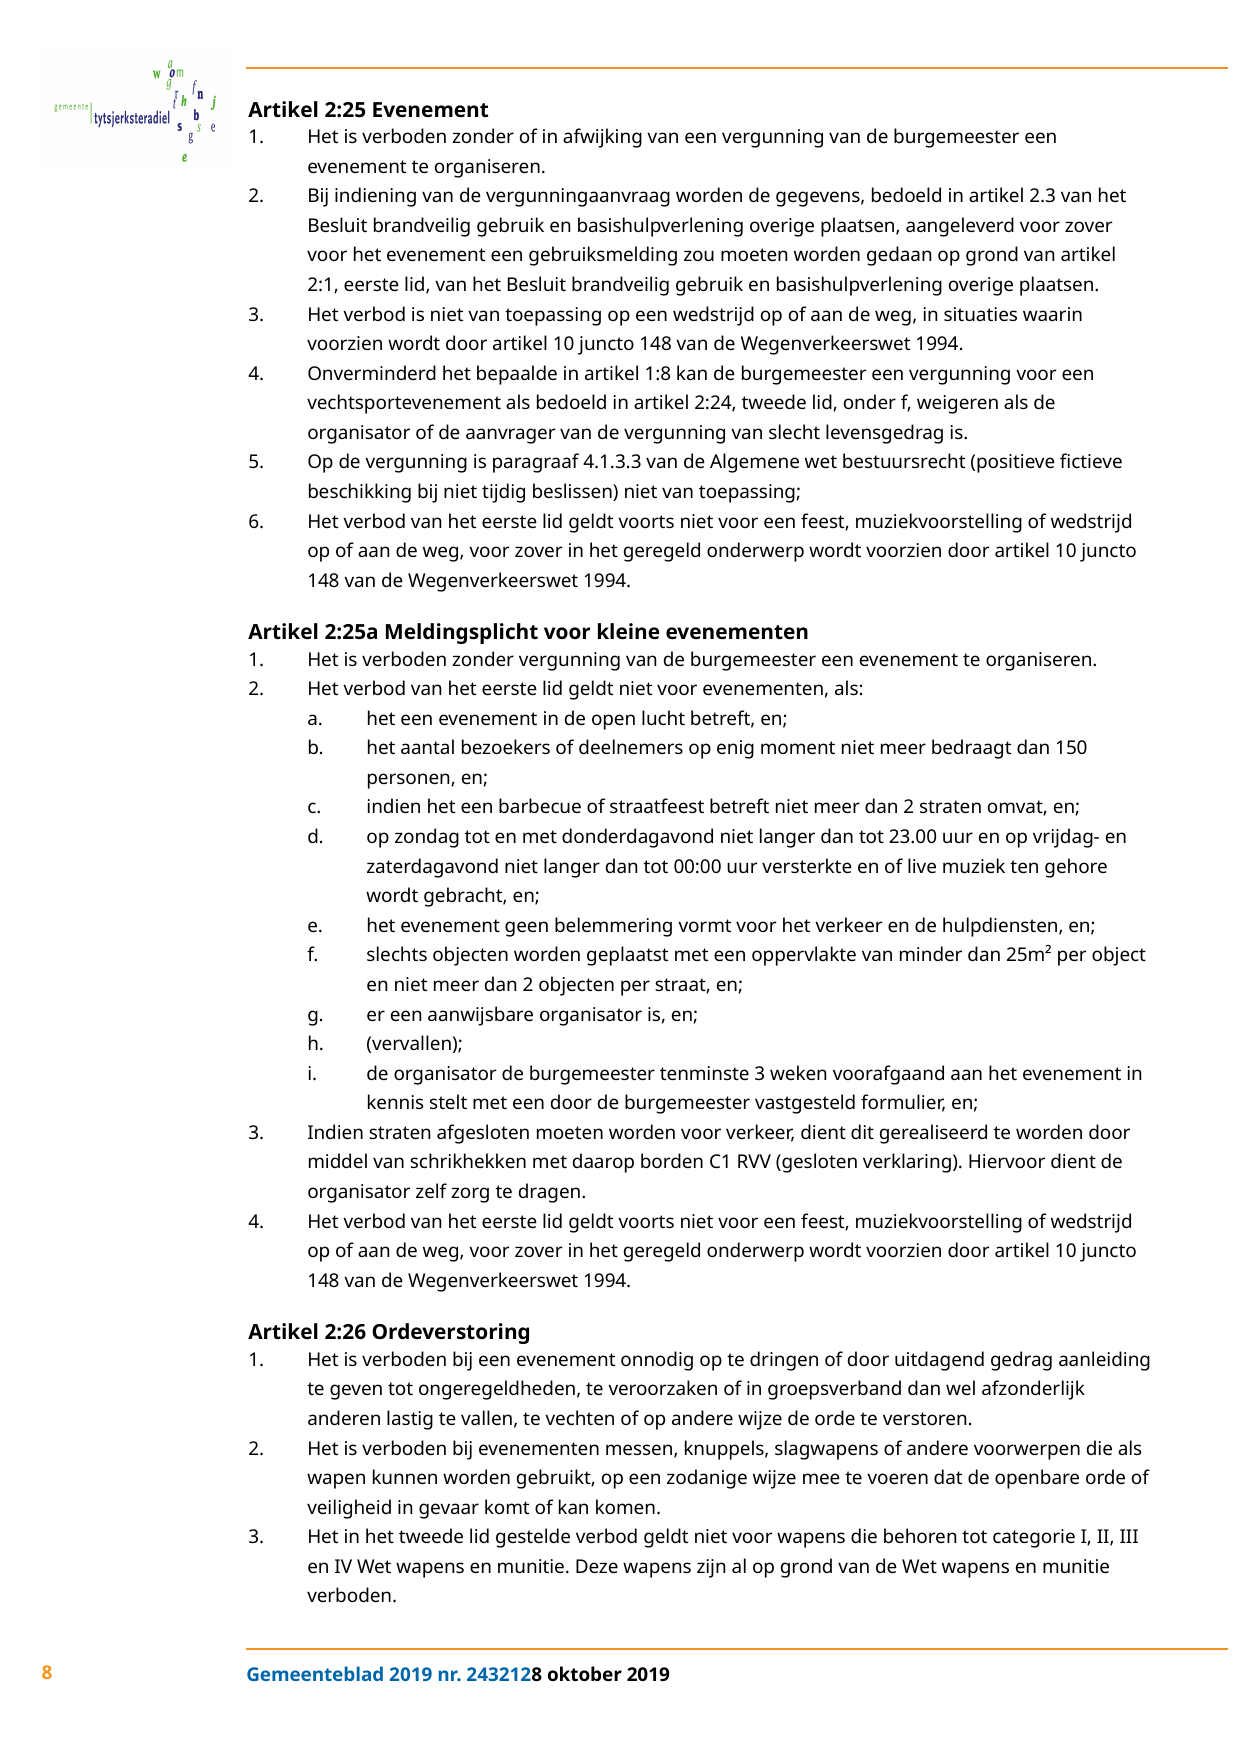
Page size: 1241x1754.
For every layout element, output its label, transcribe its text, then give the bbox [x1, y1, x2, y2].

picture [41, 47, 231, 172]
list het aantal bezoekers of deelnemers op enig moment niet meer bedraagt dan 150 personen, en; [307, 734, 1152, 790]
text Artikel 2:25a Meldingsplicht voor kleine evenementen [248, 617, 1152, 646]
list Het verbod van het eerste lid geldt niet voor evenementen, als: [248, 675, 1152, 701]
list Het verbod is niet van toepassing op een wedstrijd op of aan de weg, in situaties waarin voorzien wordt door artikel 10 juncto 148 van de Wegenverkeerswet 1994. [248, 301, 1152, 356]
list Indien straten afgesloten moeten worden voor verkeer, dient dit gerealiseerd te worden door middel van schrikhekken met daarop borden C1 RVV (gesloten verklaring). Hiervoor dient de organisator zelf zorg te dragen. [248, 1119, 1152, 1204]
list Op de vergunning is paragraaf 4.1.3.3 van de Algemene wet bestuursrecht (positieve fictieve beschikking bij niet tijdig beslissen) niet van toepassing; [248, 449, 1152, 504]
list indien het een barbecue of straatfeest betreft niet meer dan 2 straten omvat, en; [307, 794, 1152, 819]
list op zondag tot en met donderdagavond niet langer dan tot 23.00 uur en op vrijdag- en zaterdagavond niet langer dan tot 00:00 uur versterkte en of live muziek ten gehore wordt gebracht, en; [307, 823, 1152, 908]
list Het is verboden zonder of in afwijking van een vergunning van de burgemeester een evenement te organiseren. [248, 123, 1152, 178]
list slechts objecten worden geplaatst met een oppervlakte van minder dan 25m² per object en niet meer dan 2 objecten per straat, en; [307, 942, 1152, 997]
list Het is verboden bij een evenement onnodig op te dringen of door uitdagend gedrag aanleiding te geven tot ongeregeldheden, te veroorzaken of in groepsverband dan wel afzonderlijk anderen lastig te vallen, te vechten of op andere wijze de orde te verstoren. [248, 1346, 1152, 1431]
list Het verbod van het eerste lid geldt voorts niet voor een feest, muziekvoorstelling of wedstrijd op of aan de weg, voor zover in het geregeld onderwerp wordt voorzien door artikel 10 juncto 148 van de Wegenverkeerswet 1994. [248, 1208, 1152, 1293]
list het een evenement in de open lucht betreft, en; [307, 705, 1152, 731]
list Onverminderd het bepaalde in artikel 1:8 kan de burgemeester een vergunning voor een vechtsportevenement als bedoeld in artikel 2:24, tweede lid, onder f, weigeren als de organisator of de aanvrager van de vergunning van slecht levensgedrag is. [248, 360, 1152, 445]
list Het in het tweede lid gestelde verbod geldt niet voor wapens die behoren tot categorie I, II, III en IV Wet wapens en munitie. Deze wapens zijn al op grond van de Wet wapens en munitie verboden. [248, 1523, 1152, 1608]
list Bij indiening van de vergunningaanvraag worden de gegevens, bedoeld in artikel 2.3 van het Besluit brandveilig gebruik en basishulpverlening overige plaatsen, aangeleverd voor zover voor het evenement een gebruiksmelding zou moeten worden gedaan op grond van artikel 2:1, eerste lid, van het Besluit brandveilig gebruik en basishulpverlening overige plaatsen. [248, 182, 1152, 297]
list Het verbod van het eerste lid geldt voorts niet voor een feest, muziekvoorstelling of wedstrijd op of aan de weg, voor zover in het geregeld onderwerp wordt voorzien door artikel 10 juncto 148 van de Wegenverkeerswet 1994. [248, 508, 1152, 593]
list Het is verboden bij evenementen messen, knuppels, slagwapens of andere voorwerpen die als wapen kunnen worden gebruikt, op een zodanige wijze mee te voeren dat de openbare orde of veiligheid in gevaar komt of kan komen. [248, 1435, 1152, 1519]
list het evenement geen belemmering vormt voor het verkeer en de hulpdiensten, en; [307, 912, 1152, 938]
list er een aanwijsbare organisator is, en; [307, 1001, 1152, 1027]
list (vervallen); [307, 1030, 1152, 1056]
list de organisator de burgemeester tenminste 3 weken voorafgaand aan het evenement in kennis stelt met een door de burgemeester vastgesteld formulier, en; [307, 1060, 1152, 1115]
text Artikel 2:26 Ordeverstoring [248, 1317, 1152, 1346]
list Het is verboden zonder vergunning van de burgemeester een evenement te organiseren. [248, 646, 1152, 672]
text Artikel 2:25 Evenement [248, 95, 1152, 123]
